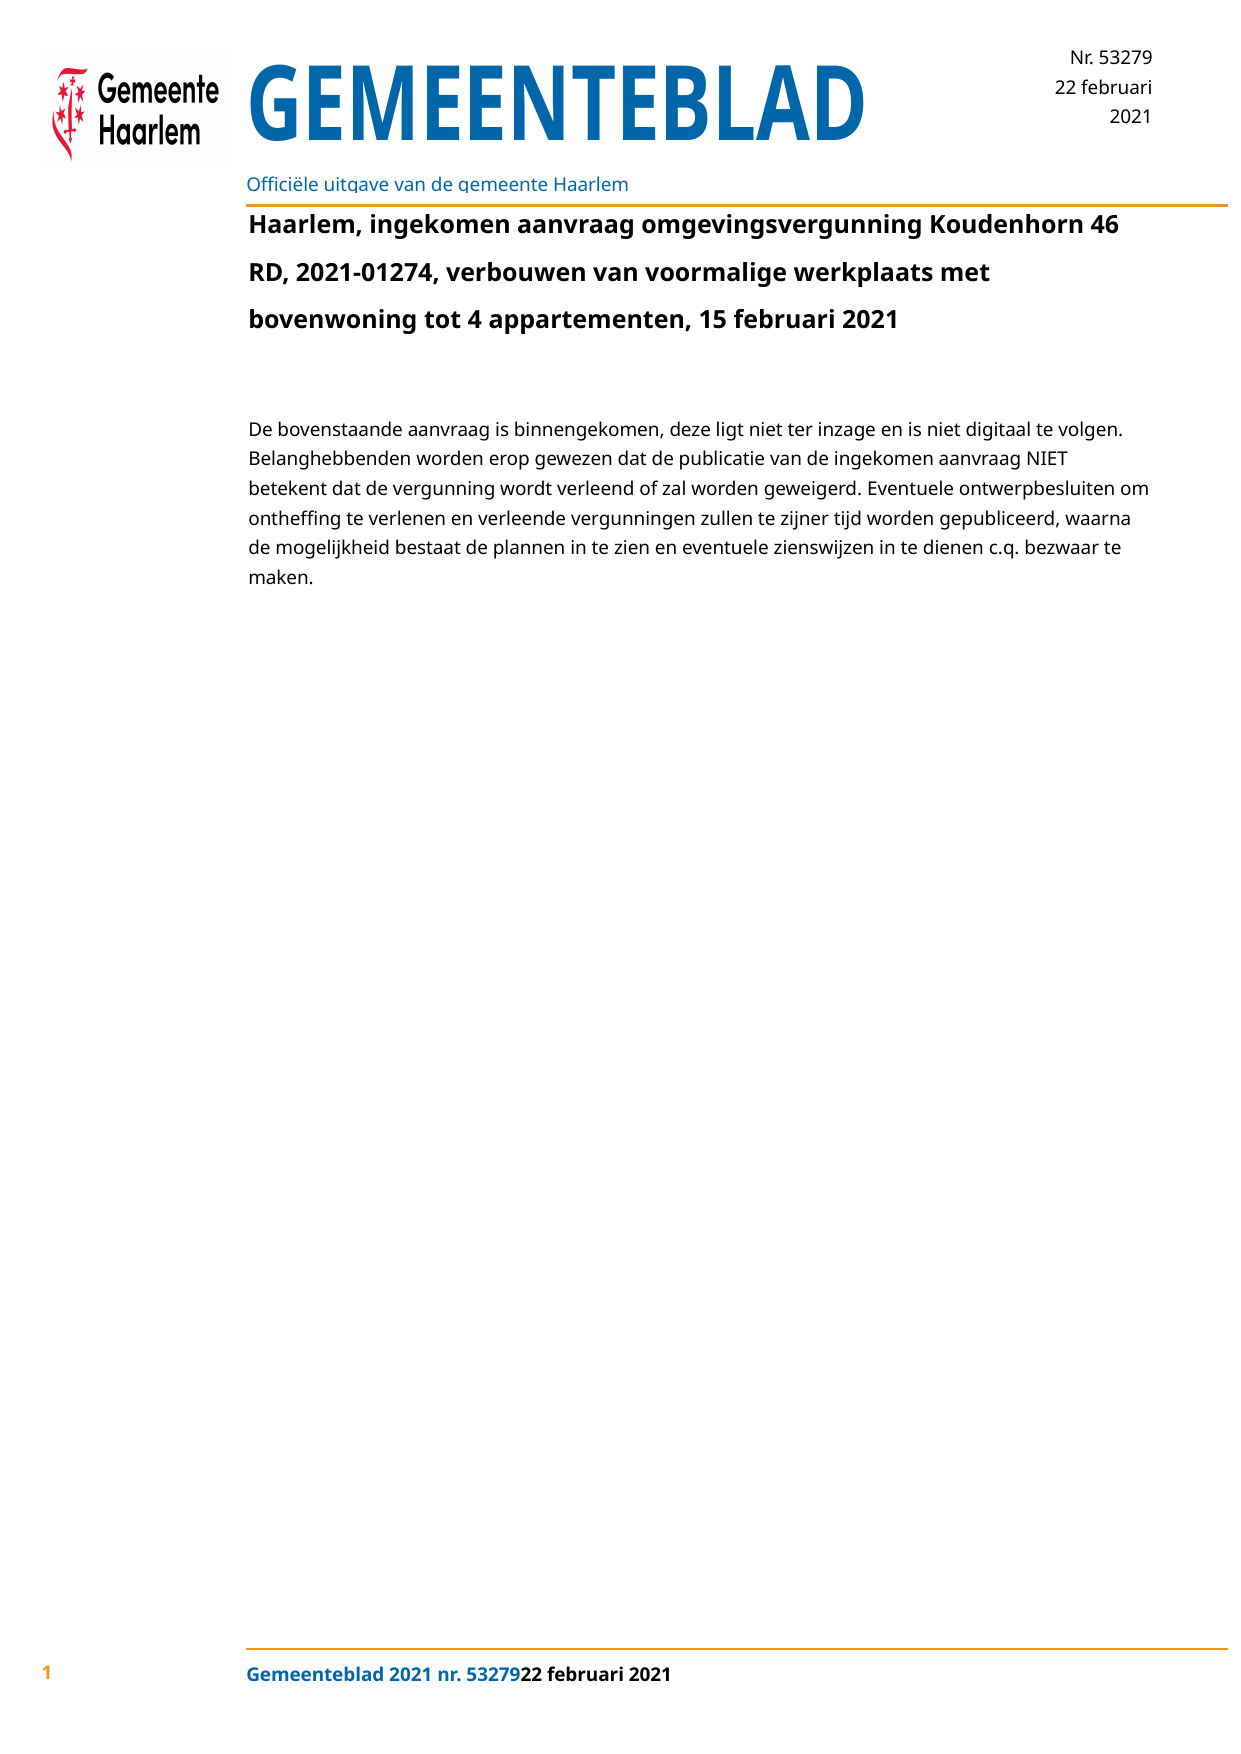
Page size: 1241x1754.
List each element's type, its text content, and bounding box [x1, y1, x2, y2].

text De bovenstaande aanvraag is binnengekomen, deze ligt niet ter inzage en is niet digitaal te volgen. Belanghebbenden worden erop gewezen dat de publicatie van de ingekomen aanvraag NIET betekent dat de vergunning wordt verleend of zal worden geweigerd. Eventuele ontwerpbesluiten om ontheffing te verlenen en verleende vergunningen zullen te zijner tijd worden gepubliceerd, waarna de mogelijkheid bestaat de plannen in te zien en eventuele zienswijzen in te dienen c.q. bezwaar te maken. [248, 416, 1152, 589]
picture [41, 47, 231, 172]
text Haarlem, ingekomen aanvraag omgevingsvergunning Koudenhorn 46 RD, 2021-01274, verbouwen van voormalige werkplaats met bovenwoning tot 4 appartementen, 15 februari 2021 [248, 207, 1152, 336]
